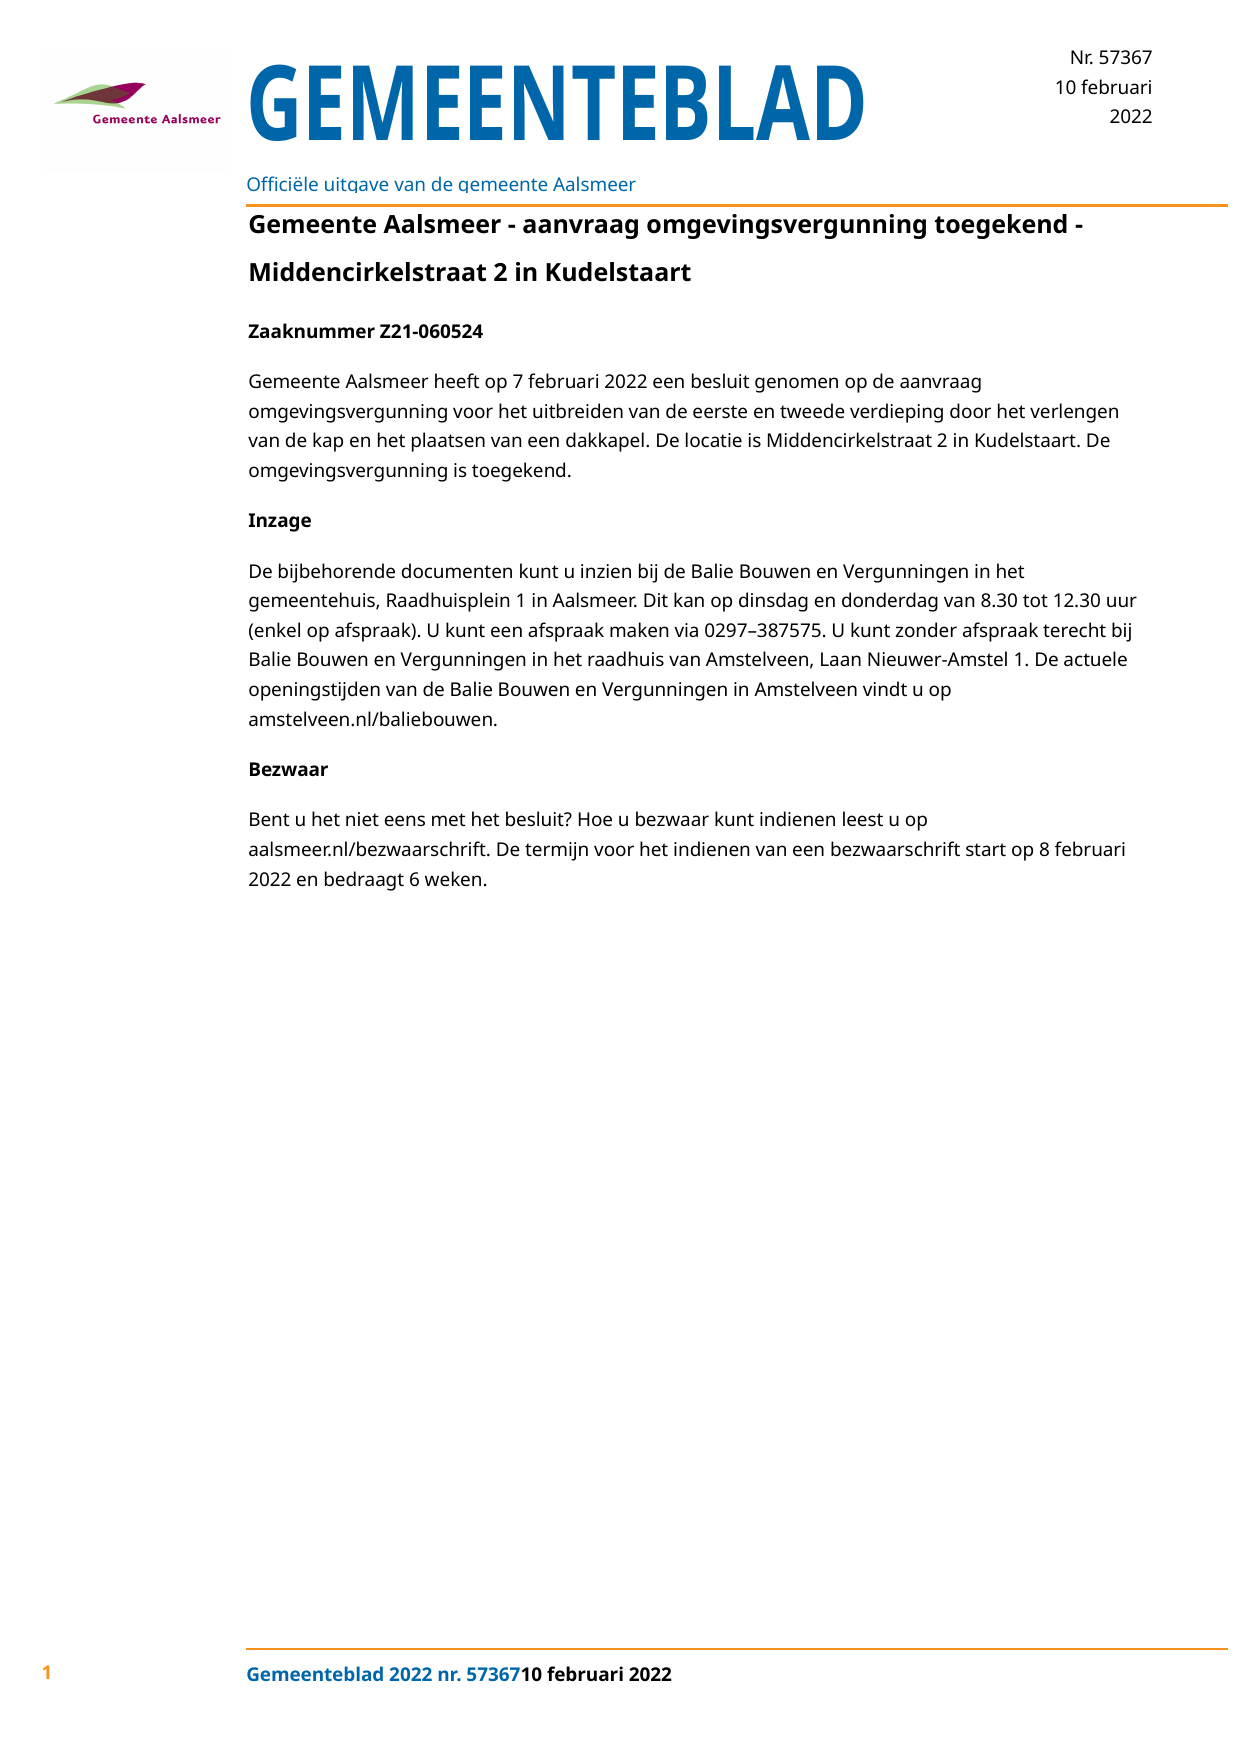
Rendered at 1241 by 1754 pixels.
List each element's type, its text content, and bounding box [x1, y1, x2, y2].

text Bezwaar [248, 756, 1152, 782]
text Zaaknummer Z21-060524 [248, 318, 1152, 344]
text Bent u het niet eens met het besluit? Hoe u bezwaar kunt indienen leest u op aalsmeer.nl/bezwaarschrift. De termijn voor het indienen van een bezwaarschrift start op 8 februari 2022 en bedraagt 6 weken. [248, 807, 1152, 892]
text Gemeente Aalsmeer - aanvraag omgevingsvergunning toegekend - Middencirkelstraat 2 in Kudelstaart [248, 207, 1152, 288]
text Inzage [248, 507, 1152, 533]
text De bijbehorende documenten kunt u inzien bij de Balie Bouwen en Vergunningen in het gemeentehuis, Raadhuisplein 1 in Aalsmeer. Dit kan op dinsdag en donderdag van 8.30 tot 12.30 uur (enkel op afspraak). U kunt een afspraak maken via 0297–387575. U kunt zonder afspraak terecht bij Balie Bouwen en Vergunningen in het raadhuis van Amstelveen, Laan Nieuwer-Amstel 1. De actuele openingstijden van de Balie Bouwen en Vergunningen in Amstelveen vindt u op amstelveen.nl/baliebouwen. [248, 558, 1152, 732]
picture [41, 47, 231, 172]
text Gemeente Aalsmeer heeft op 7 februari 2022 een besluit genomen op de aanvraag omgevingsvergunning voor het uitbreiden van de eerste en tweede verdieping door het verlengen van de kap en het plaatsen van een dakkapel. De locatie is Middencirkelstraat 2 in Kudelstaart. De omgevingsvergunning is toegekend. [248, 368, 1152, 483]
